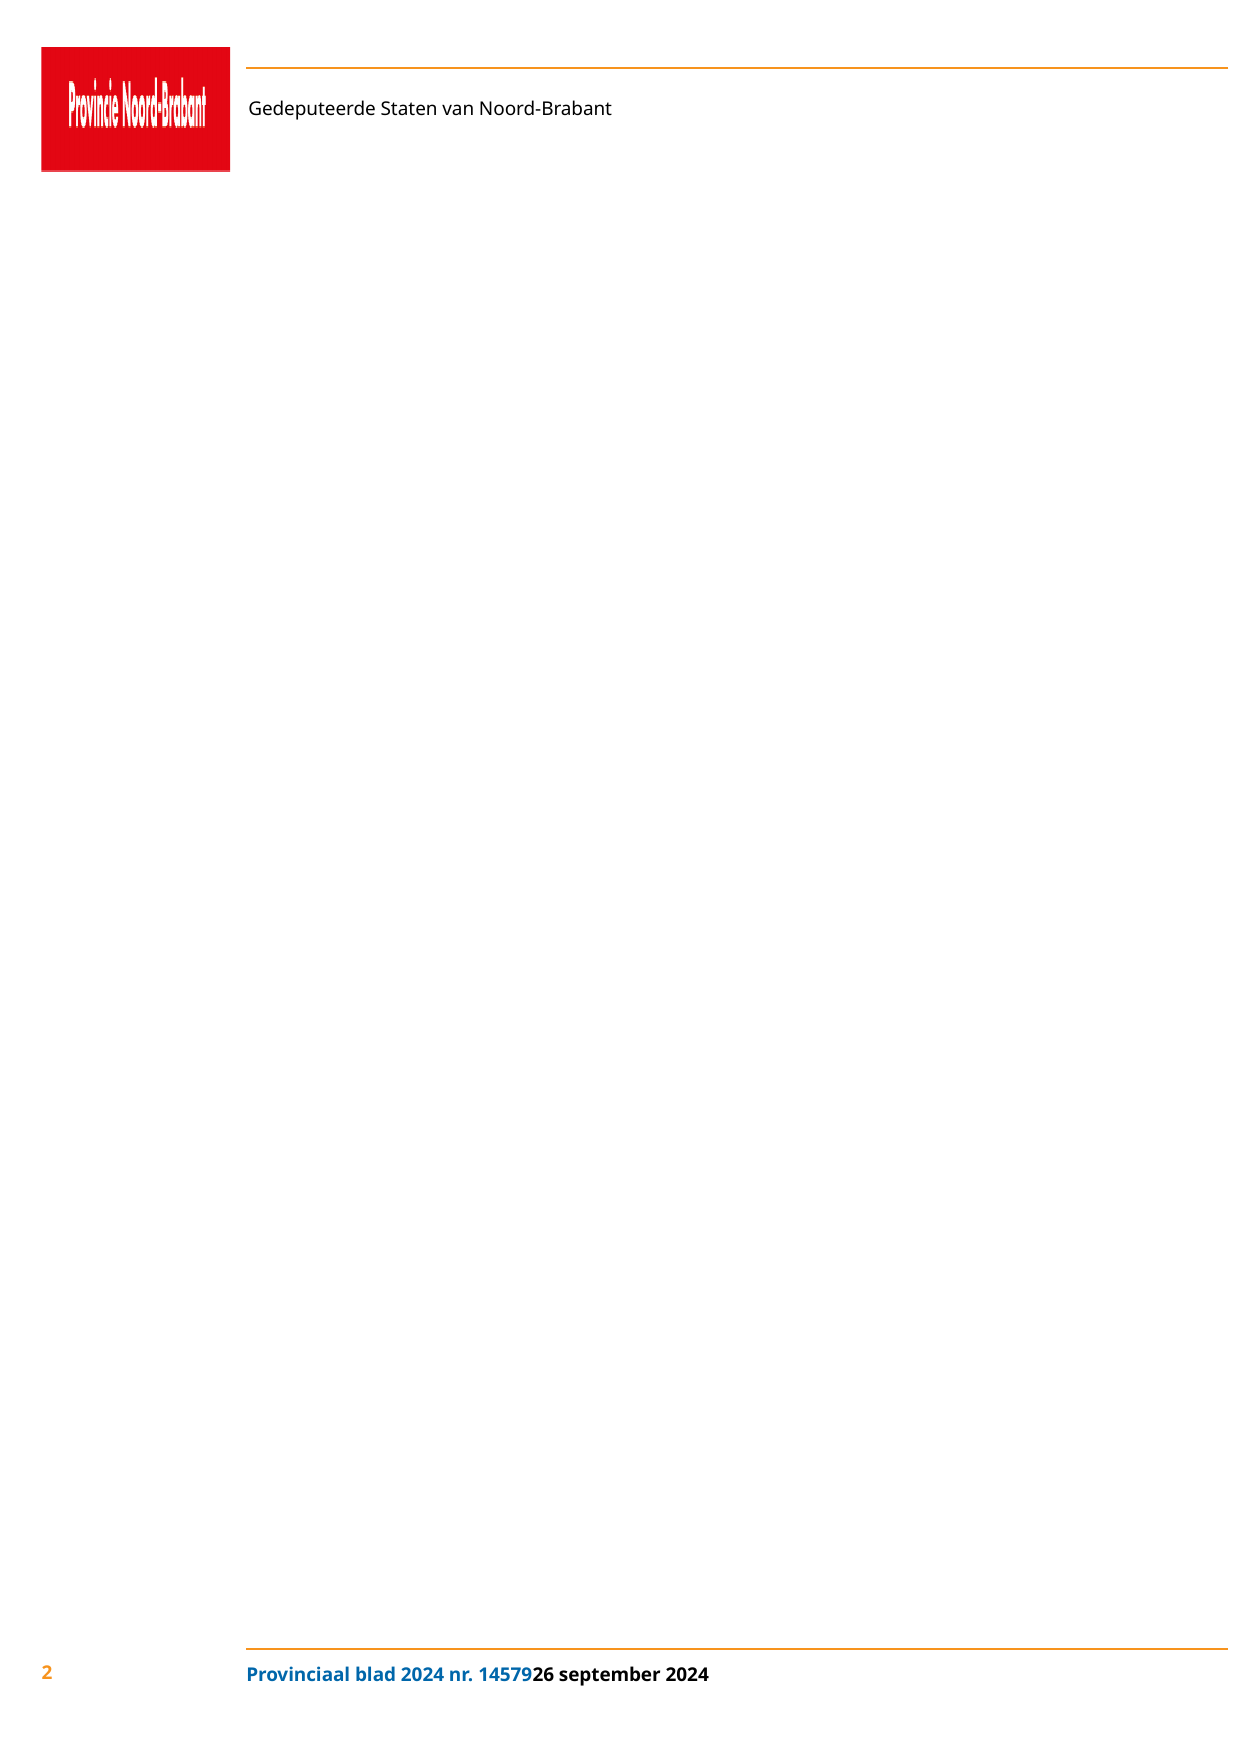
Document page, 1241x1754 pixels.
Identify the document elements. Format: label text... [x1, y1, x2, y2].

picture [41, 47, 231, 172]
text Gedeputeerde Staten van Noord-Brabant [248, 95, 1152, 121]
